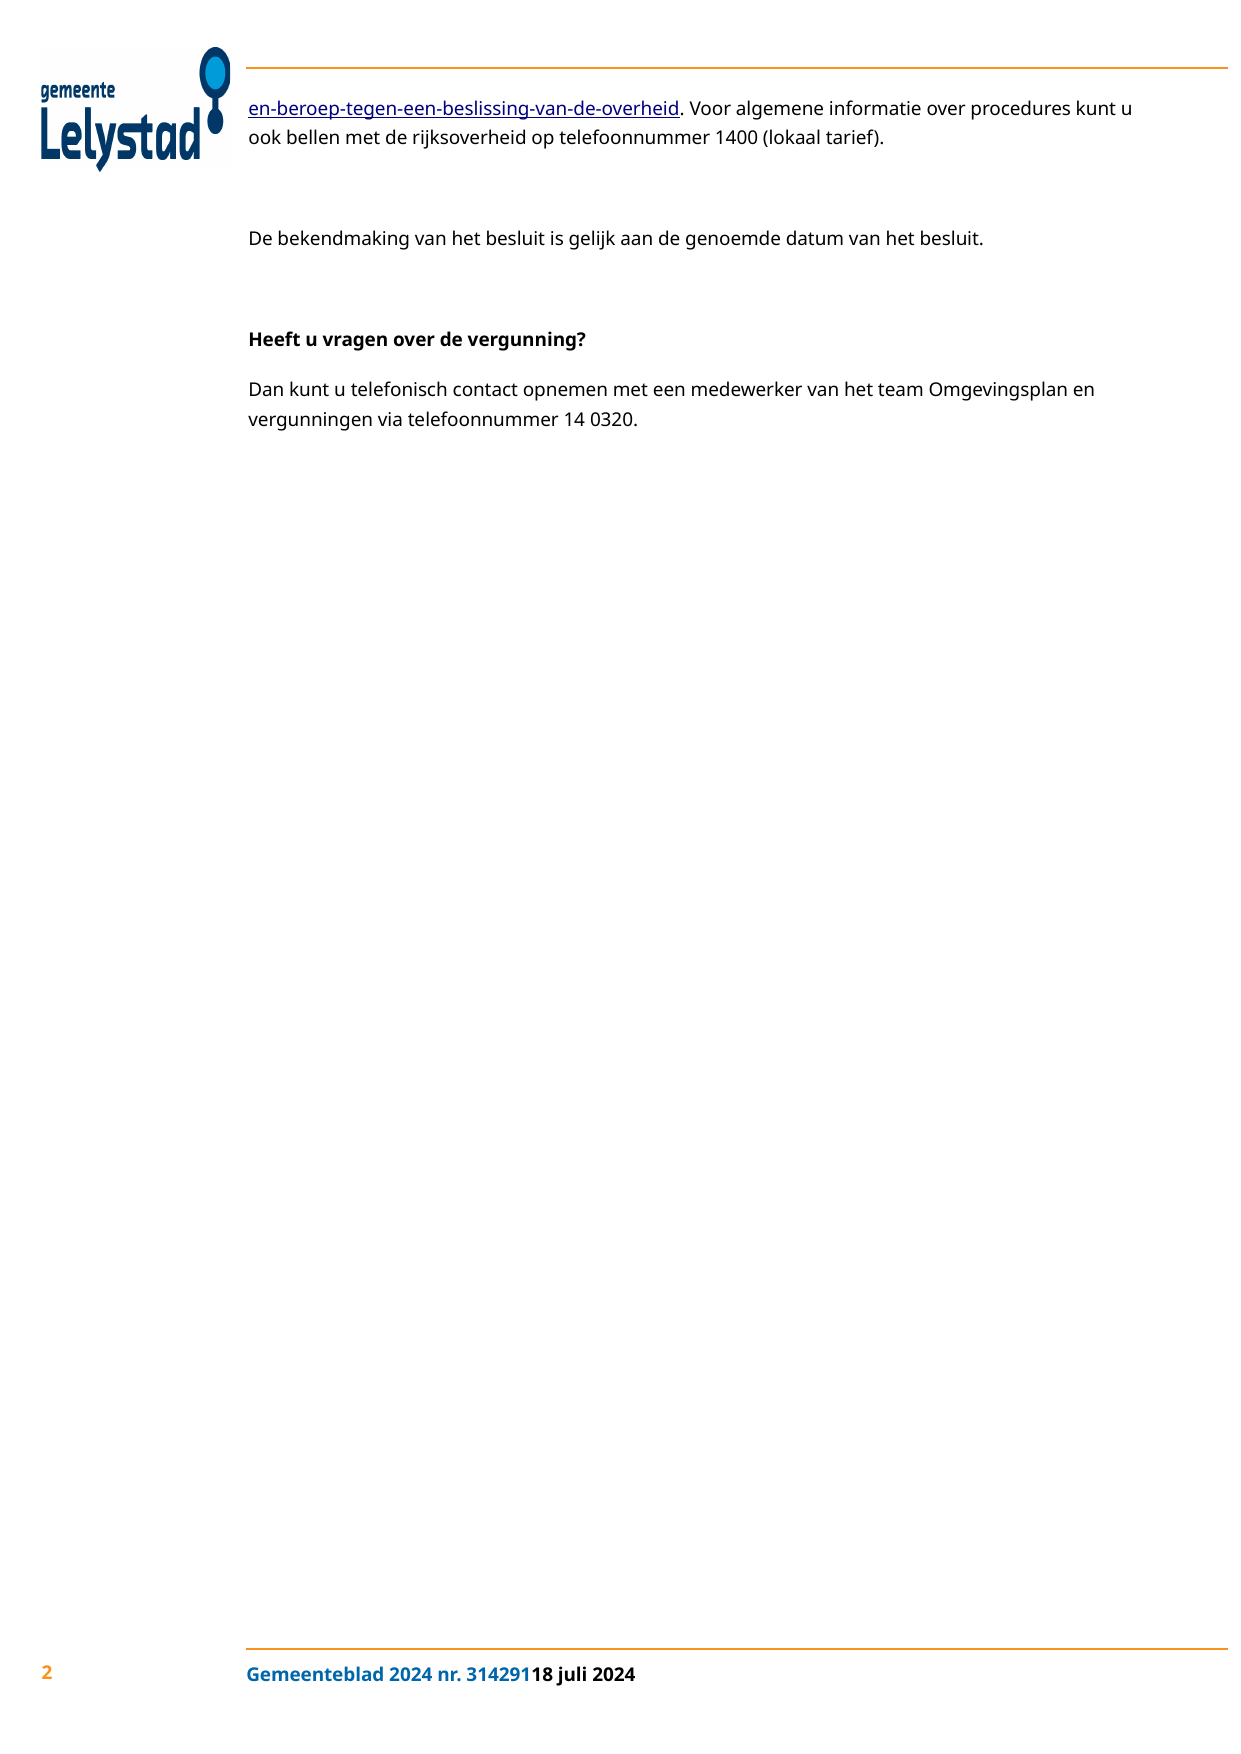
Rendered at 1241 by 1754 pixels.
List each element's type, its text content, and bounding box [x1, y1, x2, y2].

text en-beroep-tegen-een-beslissing-van-de-overheid. Voor algemene informatie over procedures kunt u ook bellen met de rijksoverheid op telefoonnummer 1400 (lokaal tarief). [248, 95, 1152, 150]
text De bekendmaking van het besluit is gelijk aan de genoemde datum van het besluit. [248, 225, 1152, 251]
text Dan kunt u telefonisch contact opnemen met een medewerker van het team Omgevingsplan en vergunningen via telefoonnummer 14 0320. [248, 376, 1152, 432]
text Heeft u vragen over de vergunning? [248, 326, 1152, 352]
picture [41, 47, 231, 172]
